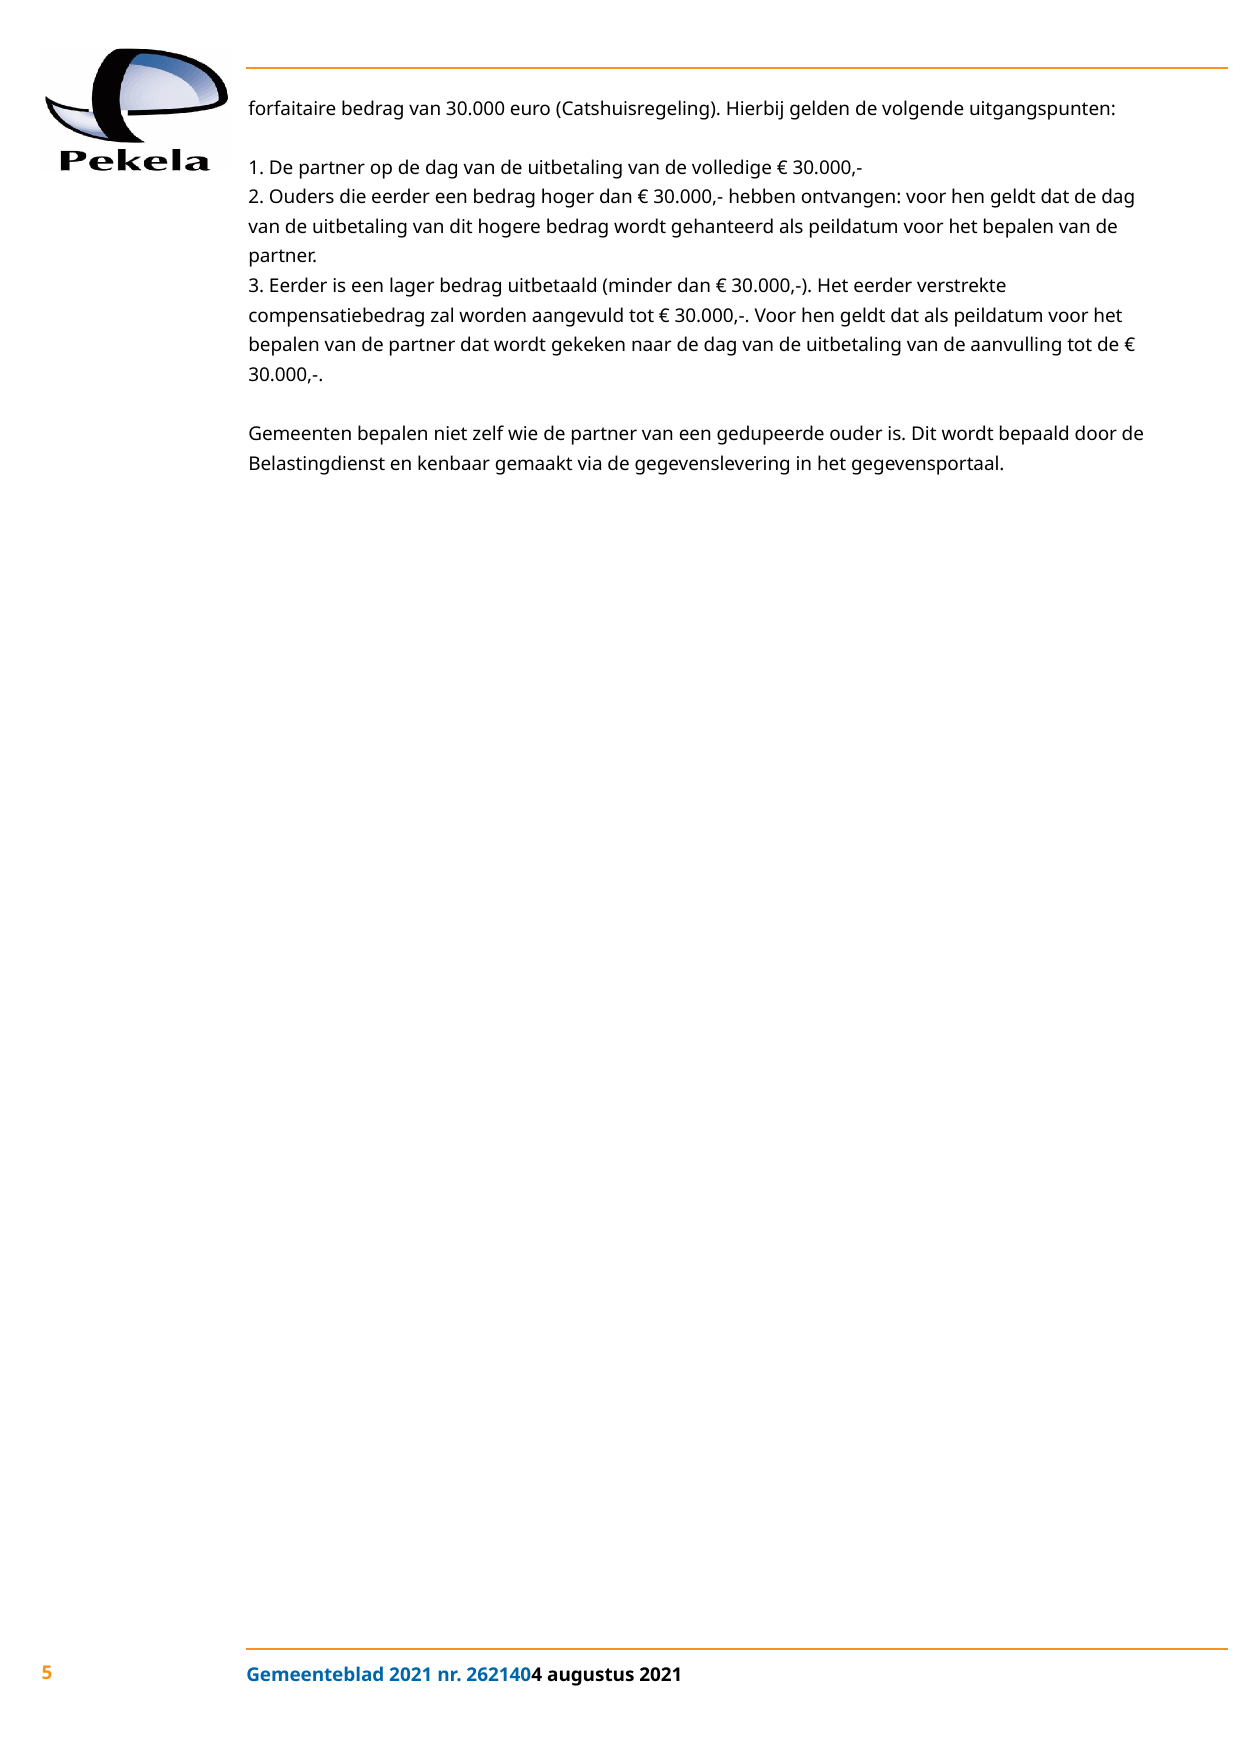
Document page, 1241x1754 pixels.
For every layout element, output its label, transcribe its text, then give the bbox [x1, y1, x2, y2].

text forfaitaire bedrag van 30.000 euro (Catshuisregeling). Hierbij gelden de volgende uitgangspunten: [248, 95, 1152, 121]
text Gemeenten bepalen niet zelf wie de partner van een gedupeerde ouder is. Dit wordt bepaald door de Belastingdienst en kenbaar gemaakt via de gegevenslevering in het gegevensportaal. [248, 420, 1152, 476]
text 1. De partner op de dag van de uitbetaling van de volledige € 30.000,- [248, 154, 1152, 180]
picture [41, 47, 231, 172]
text 2. Ouders die eerder een bedrag hoger dan € 30.000,- hebben ontvangen: voor hen geldt dat de dag van de uitbetaling van dit hogere bedrag wordt gehanteerd als peildatum voor het bepalen van de partner. [248, 183, 1152, 268]
text 3. Eerder is een lager bedrag uitbetaald (minder dan € 30.000,-). Het eerder verstrekte compensatiebedrag zal worden aangevuld tot € 30.000,-. Voor hen geldt dat als peildatum voor het bepalen van de partner dat wordt gekeken naar de dag van de uitbetaling van de aanvulling tot de € 30.000,-. [248, 272, 1152, 387]
